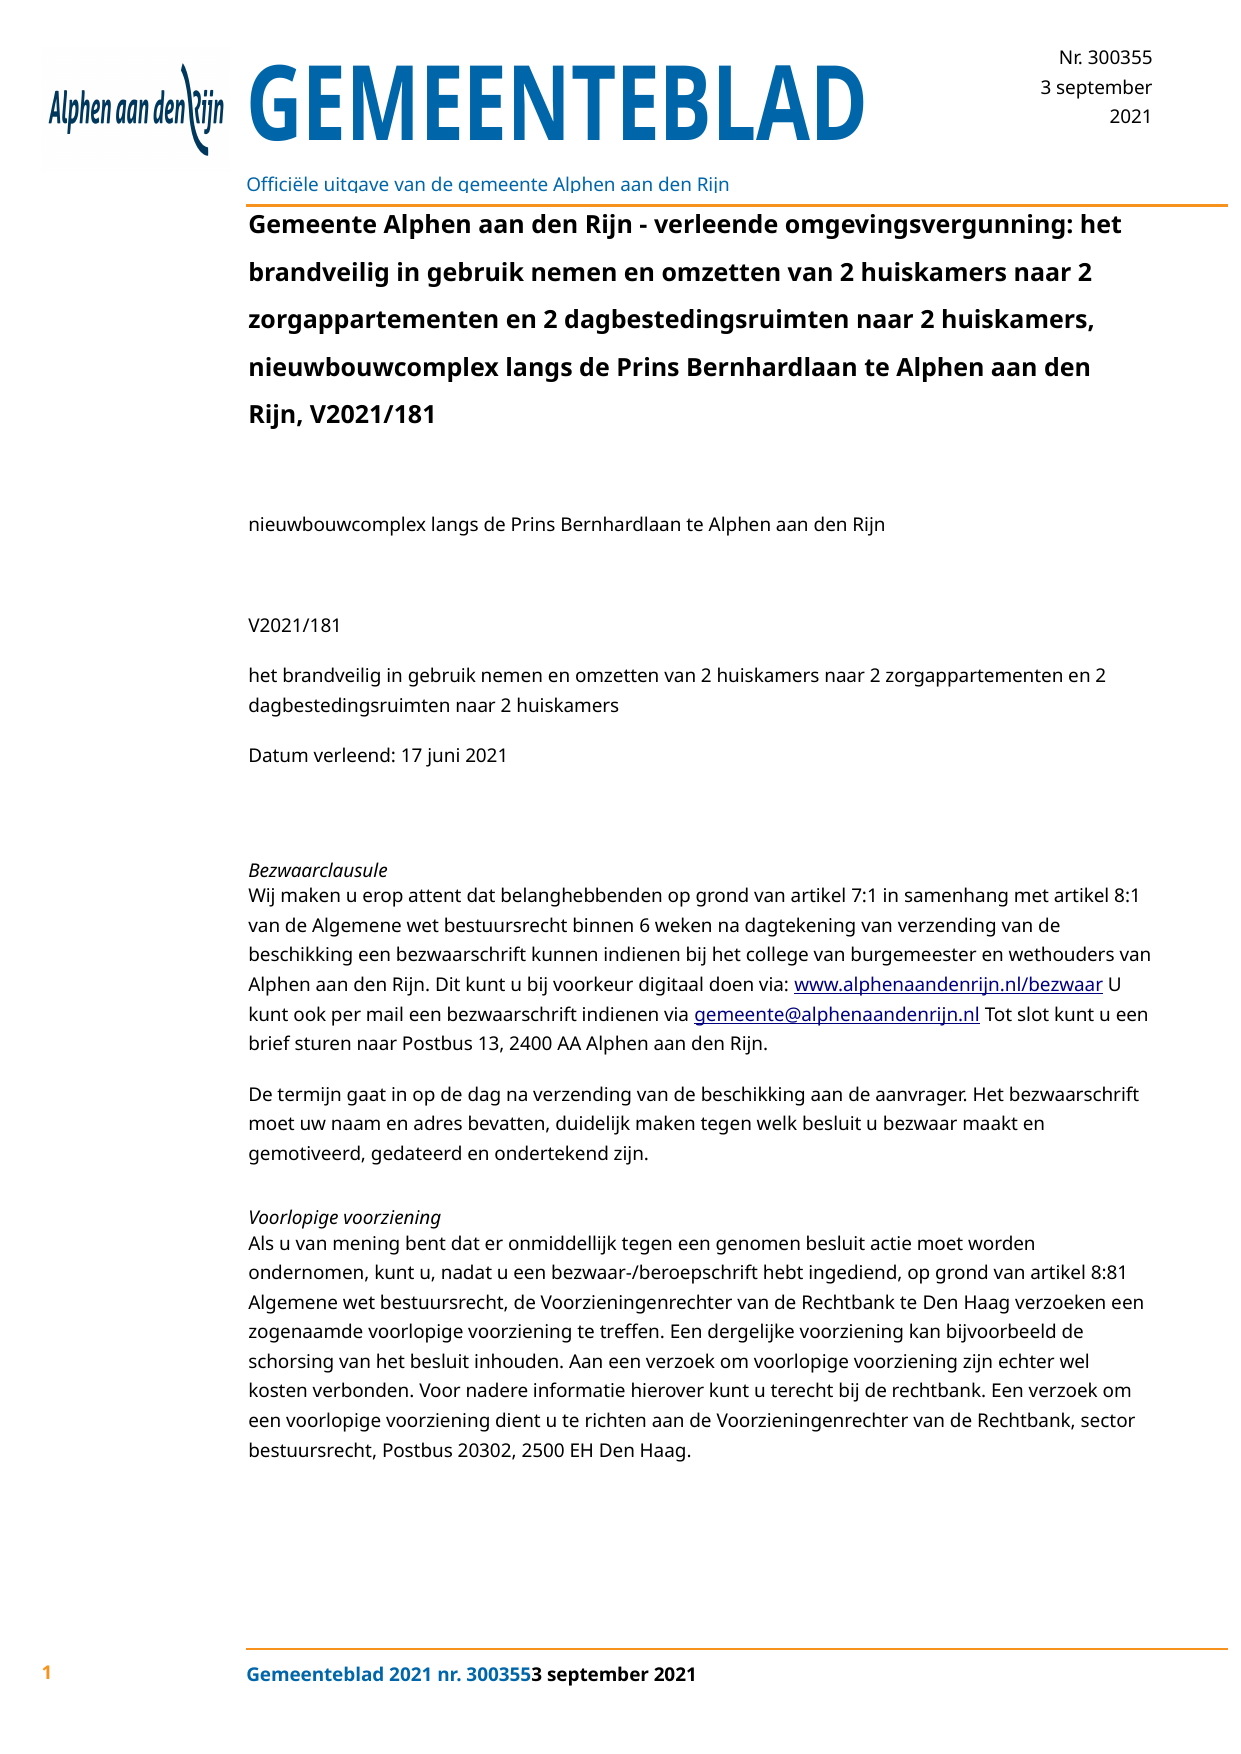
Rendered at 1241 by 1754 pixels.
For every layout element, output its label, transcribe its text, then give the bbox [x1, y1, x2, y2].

text Wij maken u erop attent dat belanghebbenden op grond van artikel 7:1 in samenhang met artikel 8:1 van de Algemene wet bestuursrecht binnen 6 weken na dagtekening van verzending van de beschikking een bezwaarschrift kunnen indienen bij het college van burgemeester en wethouders van Alphen aan den Rijn. Dit kunt u bij voorkeur digitaal doen via: www.alphenaandenrijn.nl/bezwaar U kunt ook per mail een bezwaarschrift indienen via gemeente@alphenaandenrijn.nl Tot slot kunt u een brief sturen naar Postbus 13, 2400 AA Alphen aan den Rijn. [248, 882, 1152, 1056]
text nieuwbouwcomplex langs de Prins Bernhardlaan te Alphen aan den Rijn [248, 511, 1152, 537]
text het brandveilig in gebruik nemen en omzetten van 2 huiskamers naar 2 zorgappartementen en 2 dagbestedingsruimten naar 2 huiskamers [248, 662, 1152, 718]
text Datum verleend: 17 juni 2021 [248, 742, 1152, 768]
text Gemeente Alphen aan den Rijn - verleende omgevingsvergunning: het brandveilig in gebruik nemen en omzetten van 2 huiskamers naar 2 zorgappartementen en 2 dagbestedingsruimten naar 2 huiskamers, nieuwbouwcomplex langs de Prins Bernhardlaan te Alphen aan den Rijn, V2021/181 [248, 207, 1152, 431]
text V2021/181 [248, 612, 1152, 638]
text De termijn gaat in op de dag na verzending van de beschikking aan de aanvrager. Het bezwaarschrift moet uw naam en adres bevatten, duidelijk maken tegen welk besluit u bezwaar maakt en gemotiveerd, gedateerd en ondertekend zijn. [248, 1081, 1152, 1166]
text Voorlopige voorziening [248, 1204, 1152, 1230]
text Bezwaarclausule [248, 857, 1152, 882]
text Als u van mening bent dat er onmiddellijk tegen een genomen besluit actie moet worden ondernomen, kunt u, nadat u een bezwaar-/beroepschrift hebt ingediend, op grond van artikel 8:81 Algemene wet bestuursrecht, de Voorzieningenrechter van de Rechtbank te Den Haag verzoeken een zogenaamde voorlopige voorziening te treffen. Een dergelijke voorziening kan bijvoorbeeld de schorsing van het besluit inhouden. Aan een verzoek om voorlopige voorziening zijn echter wel kosten verbonden. Voor nadere informatie hierover kunt u terecht bij de rechtbank. Een verzoek om een voorlopige voorziening dient u te richten aan de Voorzieningenrechter van de Rechtbank, sector bestuursrecht, Postbus 20302, 2500 EH Den Haag. [248, 1230, 1152, 1462]
picture [41, 47, 231, 172]
